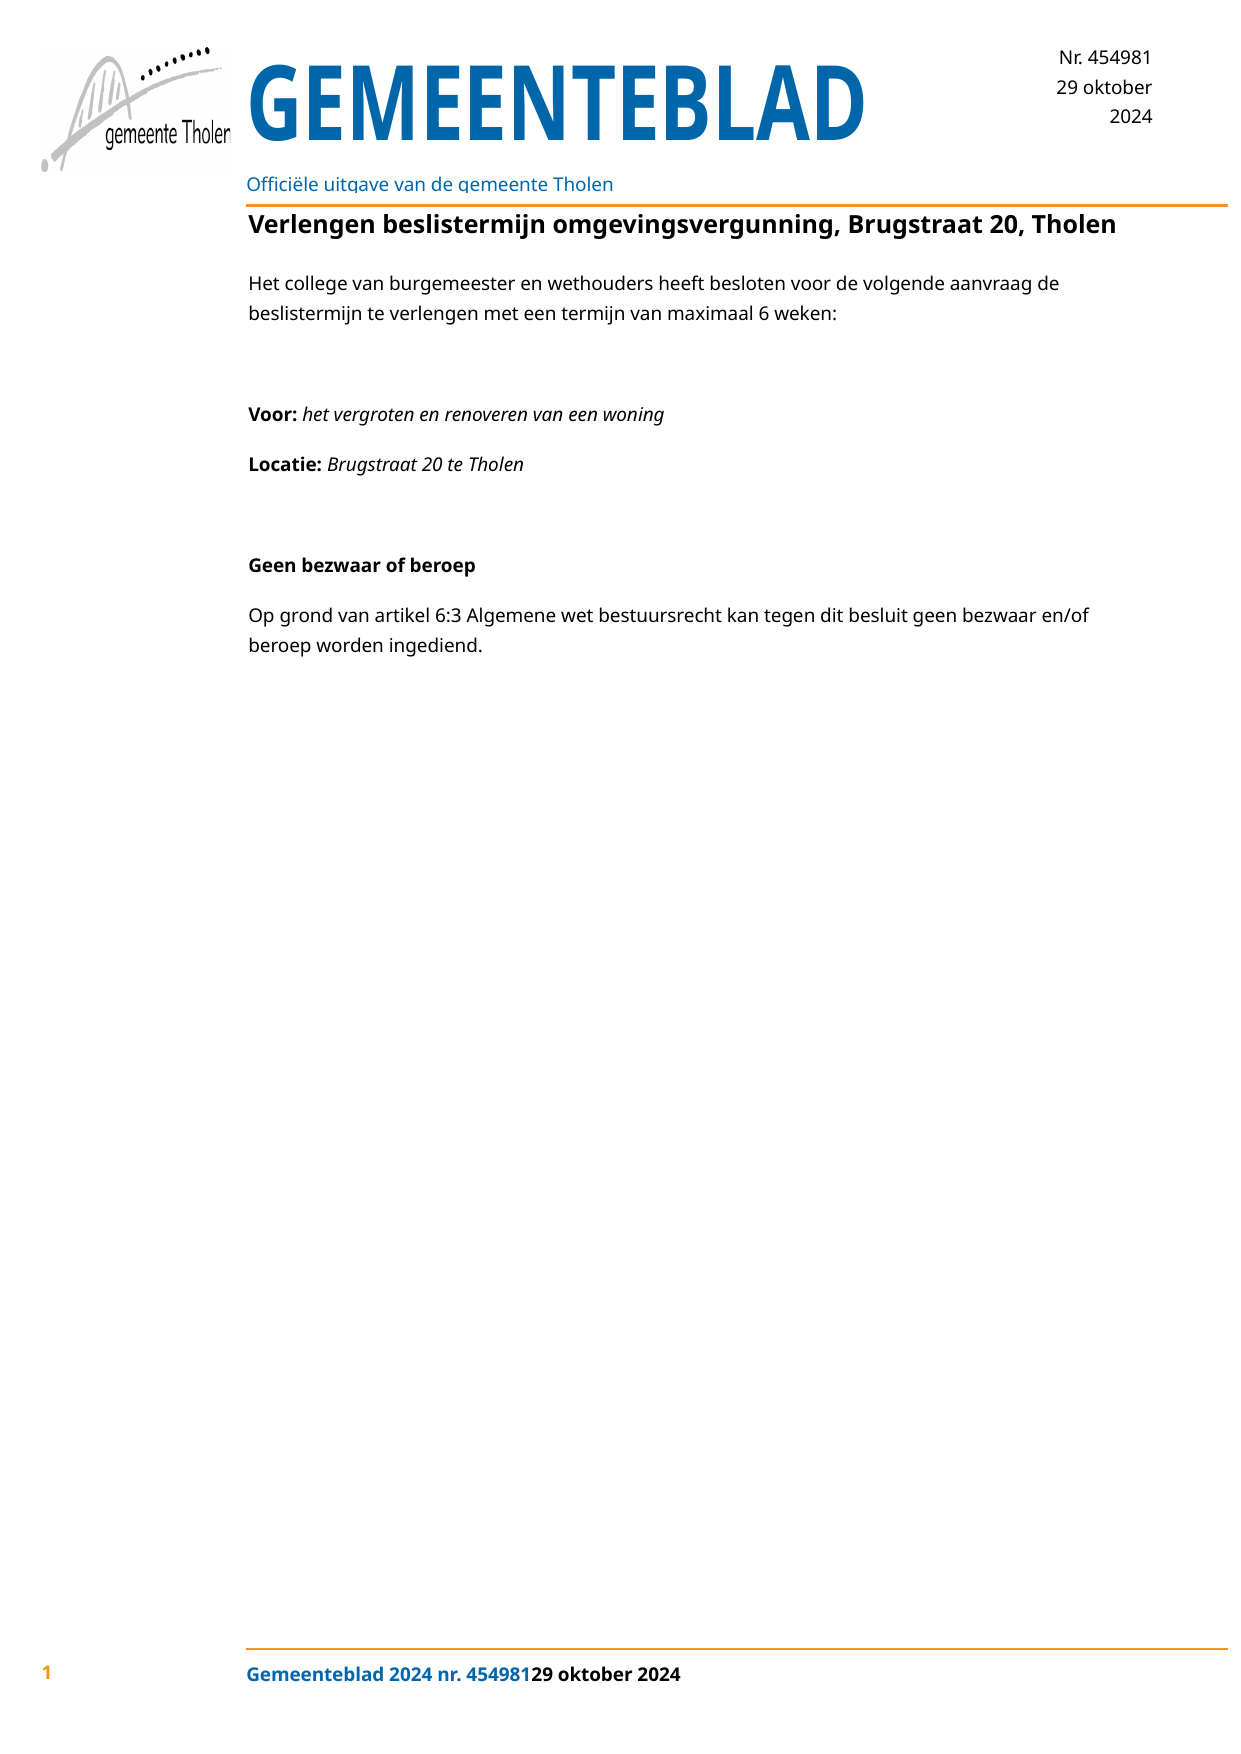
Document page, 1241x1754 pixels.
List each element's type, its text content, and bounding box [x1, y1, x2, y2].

text Locatie: Brugstraat 20 te Tholen [248, 451, 1152, 477]
text Op grond van artikel 6:3 Algemene wet bestuursrecht kan tegen dit besluit geen bezwaar en/of beroep worden ingediend. [248, 602, 1152, 658]
text Verlengen beslistermijn omgevingsvergunning, Brugstraat 20, Tholen [248, 207, 1152, 241]
picture [41, 47, 231, 172]
text Voor: het vergroten en renoveren van een woning [248, 401, 1152, 426]
text Geen bezwaar of beroep [248, 552, 1152, 578]
text Het college van burgemeester en wethouders heeft besloten voor de volgende aanvraag de beslistermijn te verlengen met een termijn van maximaal 6 weken: [248, 270, 1152, 326]
